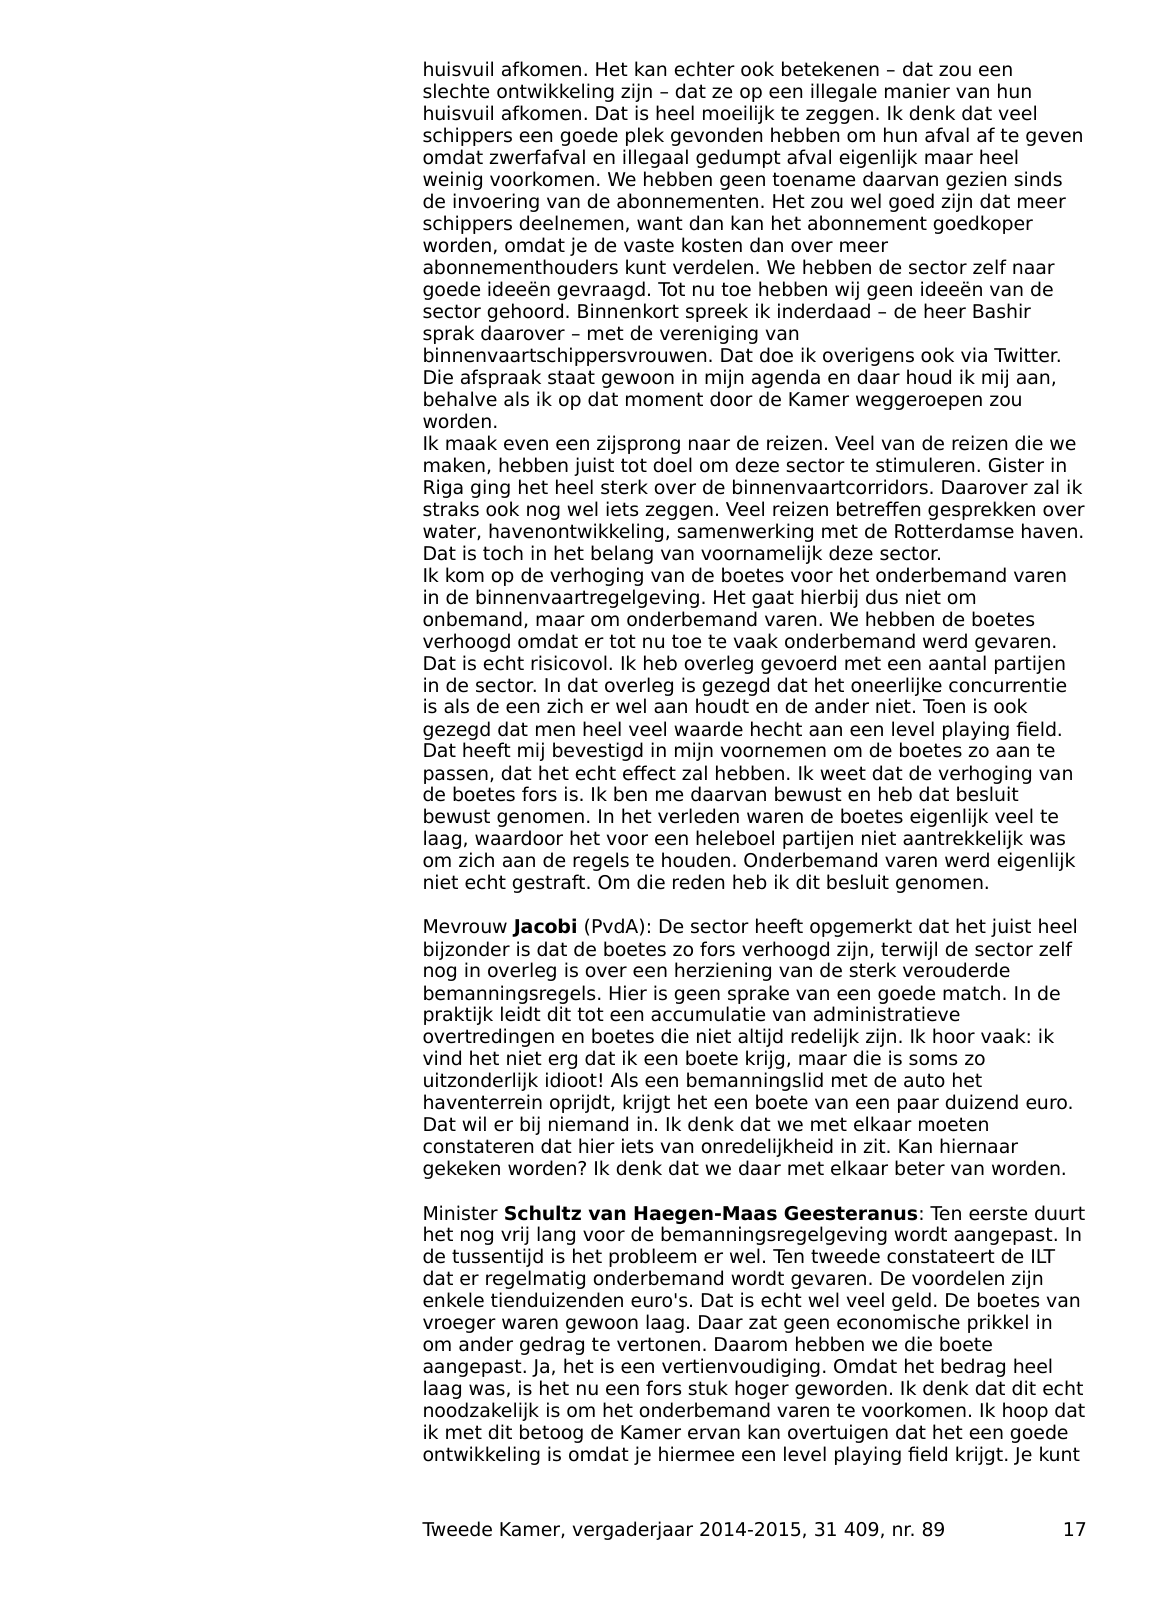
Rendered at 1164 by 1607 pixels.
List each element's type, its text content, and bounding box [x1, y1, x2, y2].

text Ik maak even een zijsprong naar de reizen. Veel van de reizen die we maken, hebben juist tot doel om deze sector te stimuleren. Gister in Riga ging het heel sterk over de binnenvaartcorridors. Daarover zal ik straks ook nog wel iets zeggen. Veel reizen betreffen gesprekken over water, havenontwikkeling, samenwerking met de Rotterdamse haven. Dat is toch in het belang van voornamelijk deze sector. [422, 433, 1087, 564]
text huisvuil afkomen. Het kan echter ook betekenen – dat zou een slechte ontwikkeling zijn – dat ze op een illegale manier van hun huisvuil afkomen. Dat is heel moeilijk te zeggen. Ik denk dat veel schippers een goede plek gevonden hebben om hun afval af te geven omdat zwerfafval en illegaal gedumpt afval eigenlijk maar heel weinig voorkomen. We hebben geen toename daarvan gezien sinds de invoering van de abonnementen. Het zou wel goed zijn dat meer schippers deelnemen, want dan kan het abonnement goedkoper worden, omdat je de vaste kosten dan over meer abonnementhouders kunt verdelen. We hebben de sector zelf naar goede ideeën gevraagd. Tot nu toe hebben wij geen ideeën van de sector gehoord. Binnenkort spreek ik inderdaad – de heer Bashir sprak daarover – met de vereniging van binnenvaartschippersvrouwen. Dat doe ik overigens ook via Twitter. Die afspraak staat gewoon in mijn agenda en daar houd ik mij aan, behalve als ik op dat moment door de Kamer weggeroepen zou worden. [422, 59, 1087, 433]
text Mevrouw Jacobi (PvdA): De sector heeft opgemerkt dat het juist heel bijzonder is dat de boetes zo fors verhoogd zijn, terwijl de sector zelf nog in overleg is over een herziening van de sterk verouderde bemanningsregels. Hier is geen sprake van een goede match. In de praktijk leidt dit tot een accumulatie van administratieve overtredingen en boetes die niet altijd redelijk zijn. Ik hoor vaak: ik vind het niet erg dat ik een boete krijg, maar die is soms zo uitzonderlijk idioot! Als een bemanningslid met de auto het haventerrein oprijdt, krijgt het een boete van een paar duizend euro. Dat wil er bij niemand in. Ik denk dat we met elkaar moeten constateren dat hier iets van onredelijkheid in zit. Kan hiernaar gekeken worden? Ik denk dat we daar met elkaar beter van worden. [422, 916, 1087, 1180]
text Ik kom op de verhoging van de boetes voor het onderbemand varen in de binnenvaartregelgeving. Het gaat hierbij dus niet om onbemand, maar om onderbemand varen. We hebben de boetes verhoogd omdat er tot nu toe te vaak onderbemand werd gevaren. Dat is echt risicovol. Ik heb overleg gevoerd met een aantal partijen in de sector. In dat overleg is gezegd dat het oneerlijke concurrentie is als de een zich er wel aan houdt en de ander niet. Toen is ook gezegd dat men heel veel waarde hecht aan een level playing field. Dat heeft mij bevestigd in mijn voornemen om de boetes zo aan te passen, dat het echt effect zal hebben. Ik weet dat de verhoging van de boetes fors is. Ik ben me daarvan bewust en heb dat besluit bewust genomen. In het verleden waren de boetes eigenlijk veel te laag, waardoor het voor een heleboel partijen niet aantrekkelijk was om zich aan de regels te houden. Onderbemand varen werd eigenlijk niet echt gestraft. Om die reden heb ik dit besluit genomen. [422, 564, 1087, 894]
text Minister Schultz van Haegen-Maas Geesteranus: Ten eerste duurt het nog vrij lang voor de bemanningsregelgeving wordt aangepast. In de tussentijd is het probleem er wel. Ten tweede constateert de ILT dat er regelmatig onderbemand wordt gevaren. De voordelen zijn enkele tienduizenden euro's. Dat is echt wel veel geld. De boetes van vroeger waren gewoon laag. Daar zat geen economische prikkel in om ander gedrag te vertonen. Daarom hebben we die boete aangepast. Ja, het is een vertienvoudiging. Omdat het bedrag heel laag was, is het nu een fors stuk hoger geworden. Ik denk dat dit echt noodzakelijk is om het onderbemand varen te voorkomen. Ik hoop dat ik met dit betoog de Kamer ervan kan overtuigen dat het een goede ontwikkeling is omdat je hiermee een level playing field krijgt. Je kunt [422, 1202, 1087, 1466]
